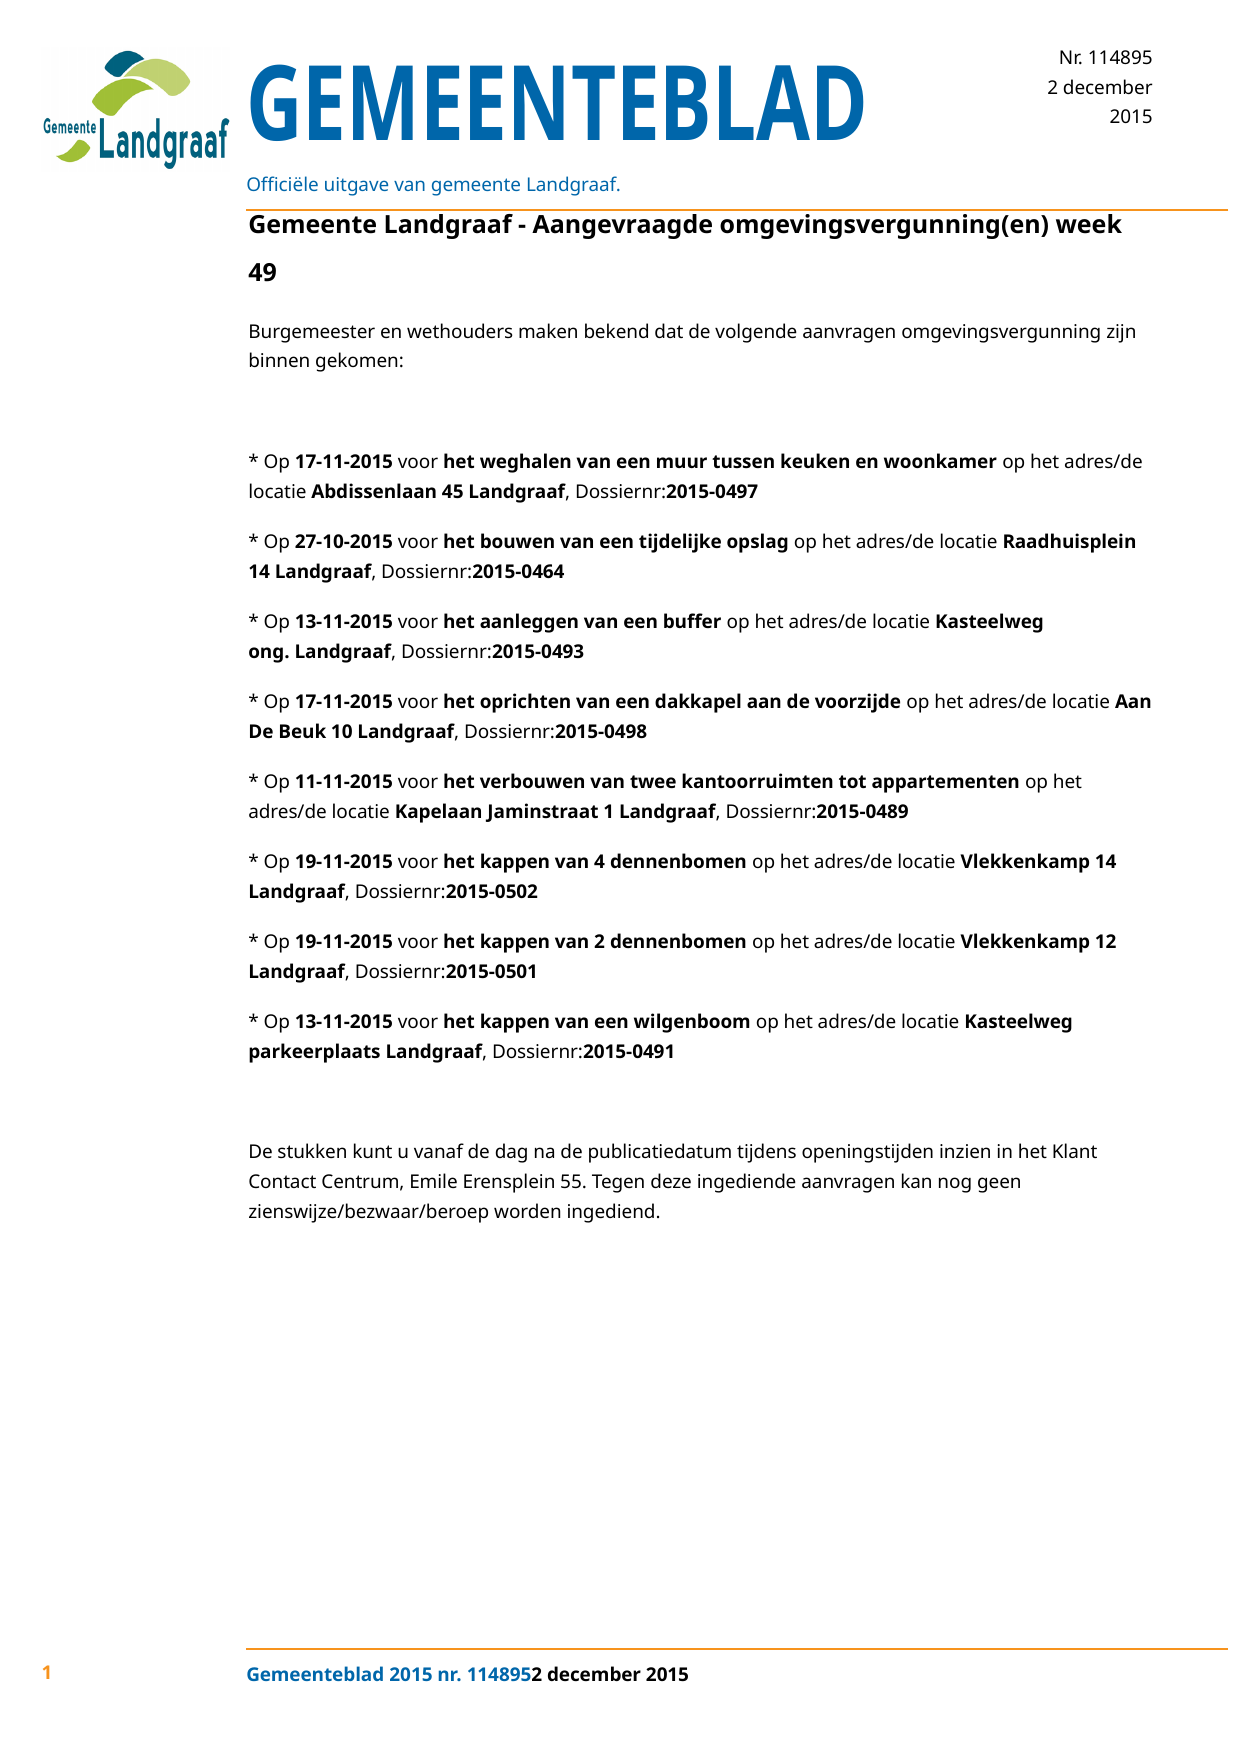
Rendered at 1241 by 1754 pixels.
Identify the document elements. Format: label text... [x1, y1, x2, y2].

text * Op 11-11-2015 voor het verbouwen van twee kantoorruimten tot appartementen op het adres/de locatie Kapelaan Jaminstraat 1 Landgraaf, Dossiernr:2015-0489 [248, 768, 1152, 824]
text De stukken kunt u vanaf de dag na de publicatiedatum tijdens openingstijden inzien in het Klant Contact Centrum, Emile Erensplein 55. Tegen deze ingediende aanvragen kan nog geen zienswijze/bezwaar/beroep worden ingediend. [248, 1139, 1152, 1224]
text * Op 17-11-2015 voor het weghalen van een muur tussen keuken en woonkamer op het adres/de locatie Abdissenlaan 45 Landgraaf, Dossiernr:2015-0497 [248, 448, 1152, 504]
text Burgemeester en wethouders maken bekend dat de volgende aanvragen omgevingsvergunning zijn binnen gekomen: [248, 318, 1152, 373]
text * Op 13-11-2015 voor het aanleggen van een buffer op het adres/de locatie Kasteelweg ong. Landgraaf, Dossiernr:2015-0493 [248, 608, 1152, 664]
text * Op 17-11-2015 voor het oprichten van een dakkapel aan de voorzijde op het adres/de locatie Aan De Beuk 10 Landgraaf, Dossiernr:2015-0498 [248, 688, 1152, 744]
text * Op 13-11-2015 voor het kappen van een wilgenboom op het adres/de locatie Kasteelweg parkeerplaats Landgraaf, Dossiernr:2015-0491 [248, 1008, 1152, 1064]
text * Op 19-11-2015 voor het kappen van 2 dennenbomen op het adres/de locatie Vlekkenkamp 12 Landgraaf, Dossiernr:2015-0501 [248, 928, 1152, 984]
text * Op 19-11-2015 voor het kappen van 4 dennenbomen op het adres/de locatie Vlekkenkamp 14 Landgraaf, Dossiernr:2015-0502 [248, 848, 1152, 904]
text Gemeente Landgraaf - Aangevraagde omgevingsvergunning(en) week 49 [248, 211, 1152, 288]
text * Op 27-10-2015 voor het bouwen van een tijdelijke opslag op het adres/de locatie Raadhuisplein 14 Landgraaf, Dossiernr:2015-0464 [248, 528, 1152, 584]
picture [41, 47, 231, 172]
